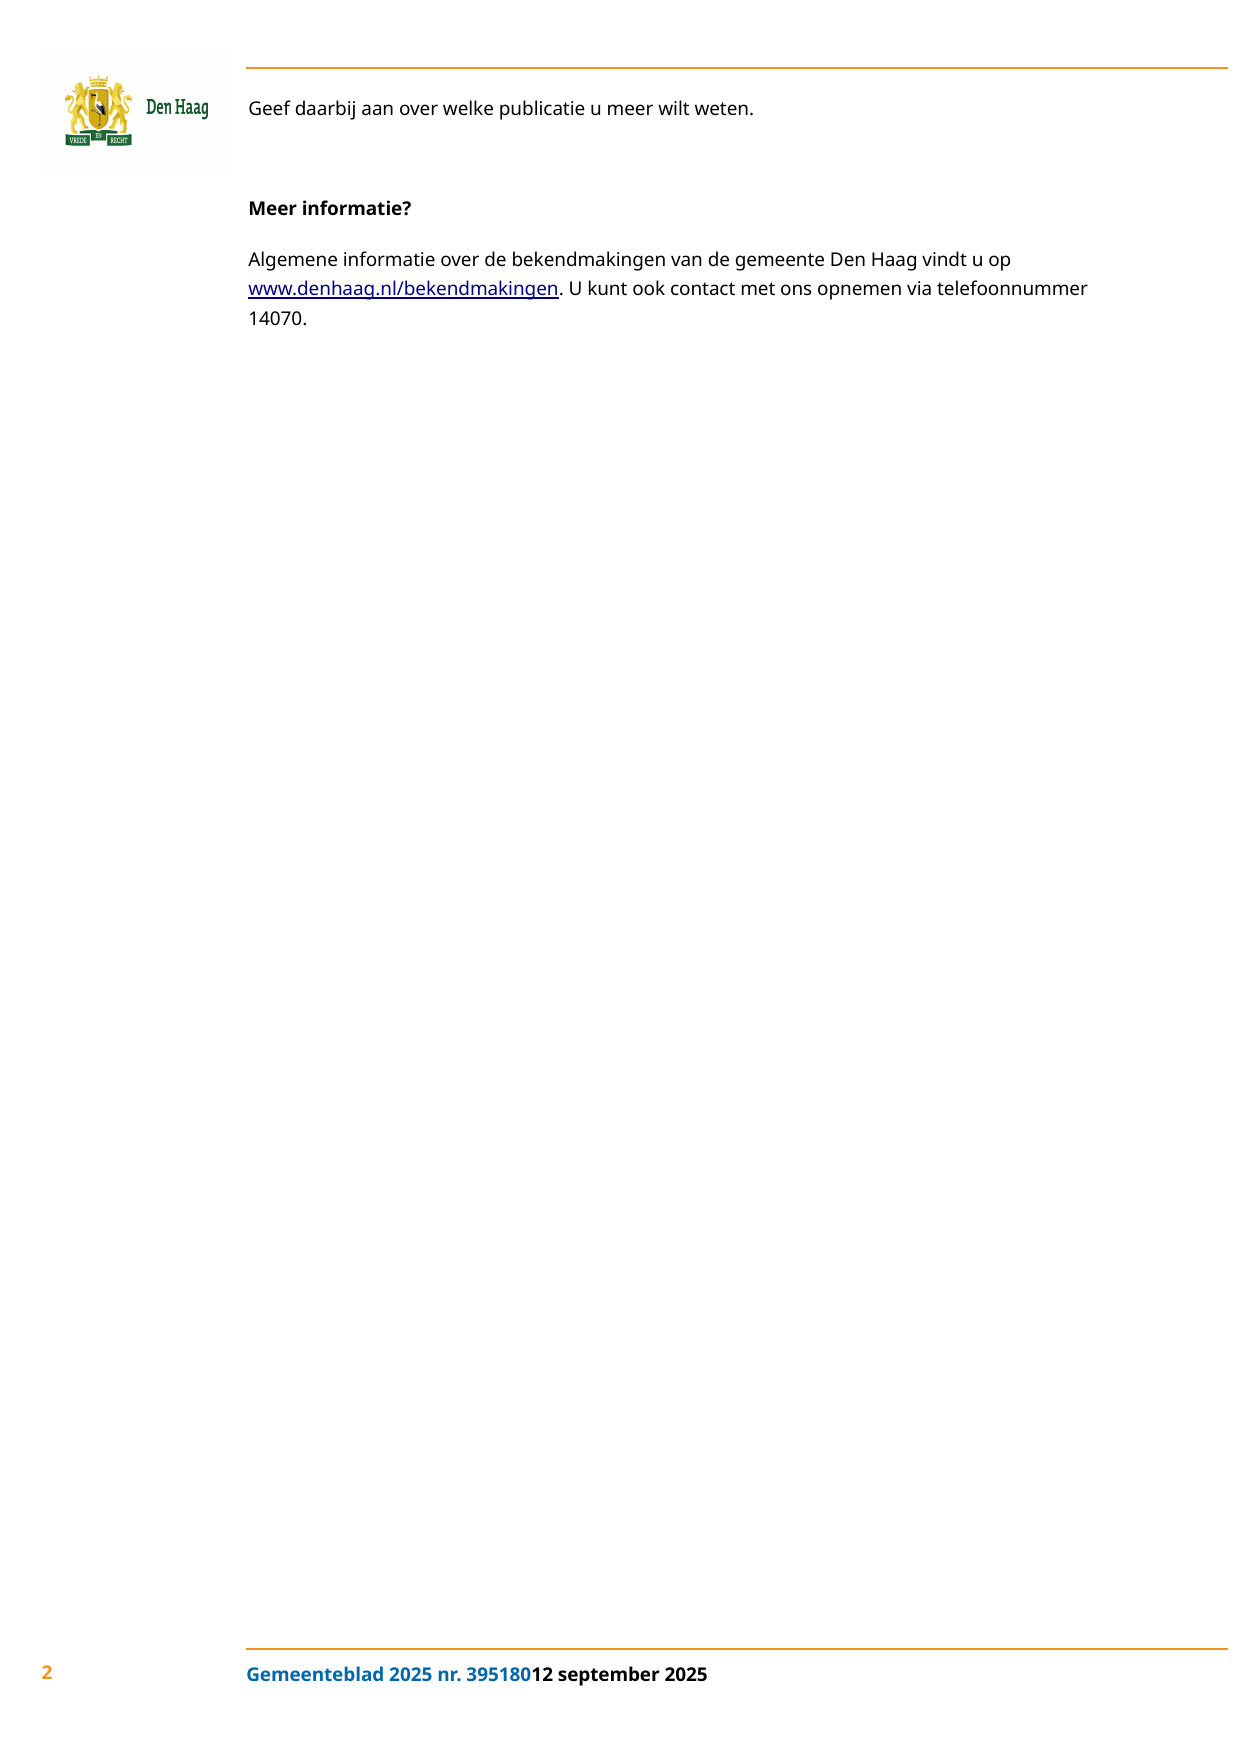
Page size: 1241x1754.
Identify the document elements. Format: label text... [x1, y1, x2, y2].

text Meer informatie? [248, 196, 1152, 221]
picture [41, 47, 231, 172]
text Algemene informatie over de bekendmakingen van de gemeente Den Haag vindt u op www.denhaag.nl/bekendmakingen. U kunt ook contact met ons opnemen via telefoonnummer 14070. [248, 246, 1152, 331]
text Geef daarbij aan over welke publicatie u meer wilt weten. [248, 95, 1152, 121]
